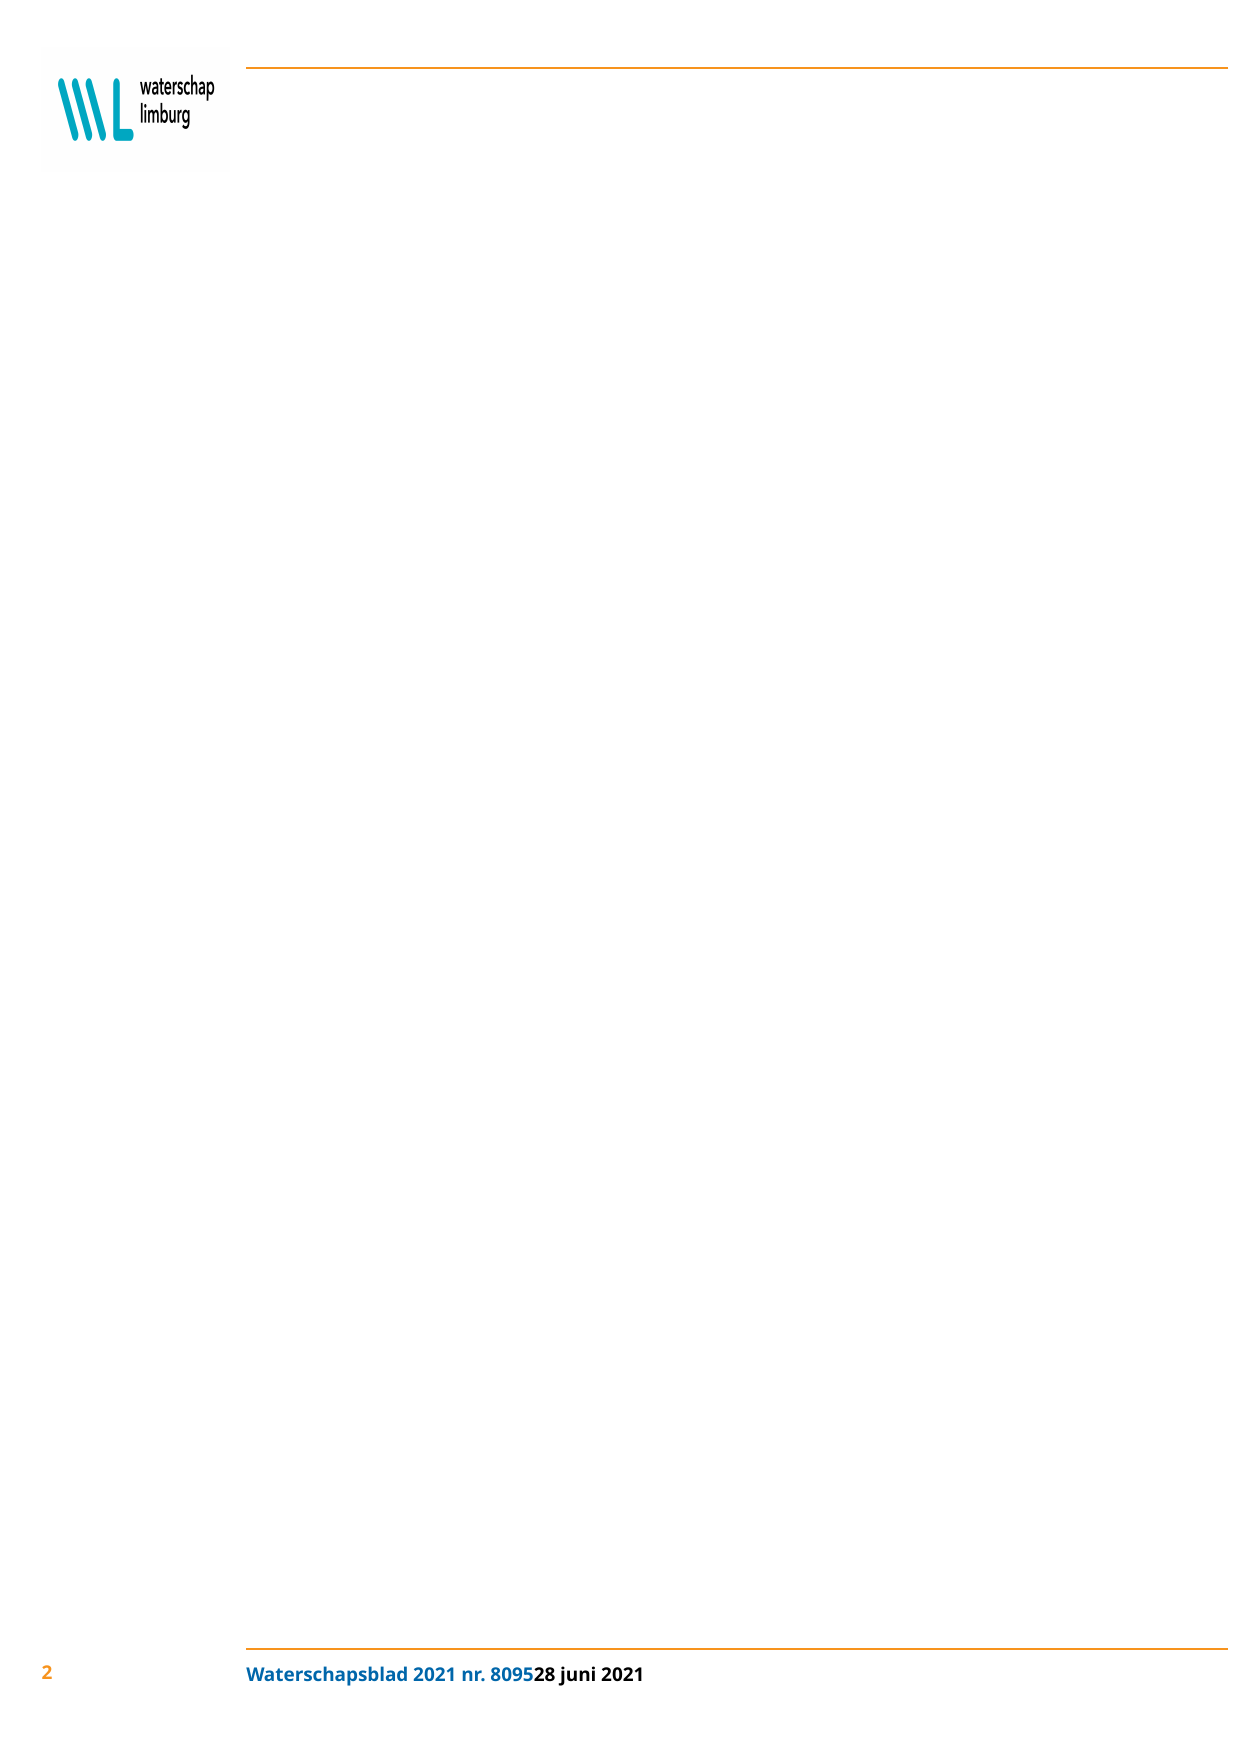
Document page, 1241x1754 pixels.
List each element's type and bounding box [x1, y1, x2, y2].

picture [41, 47, 231, 172]
